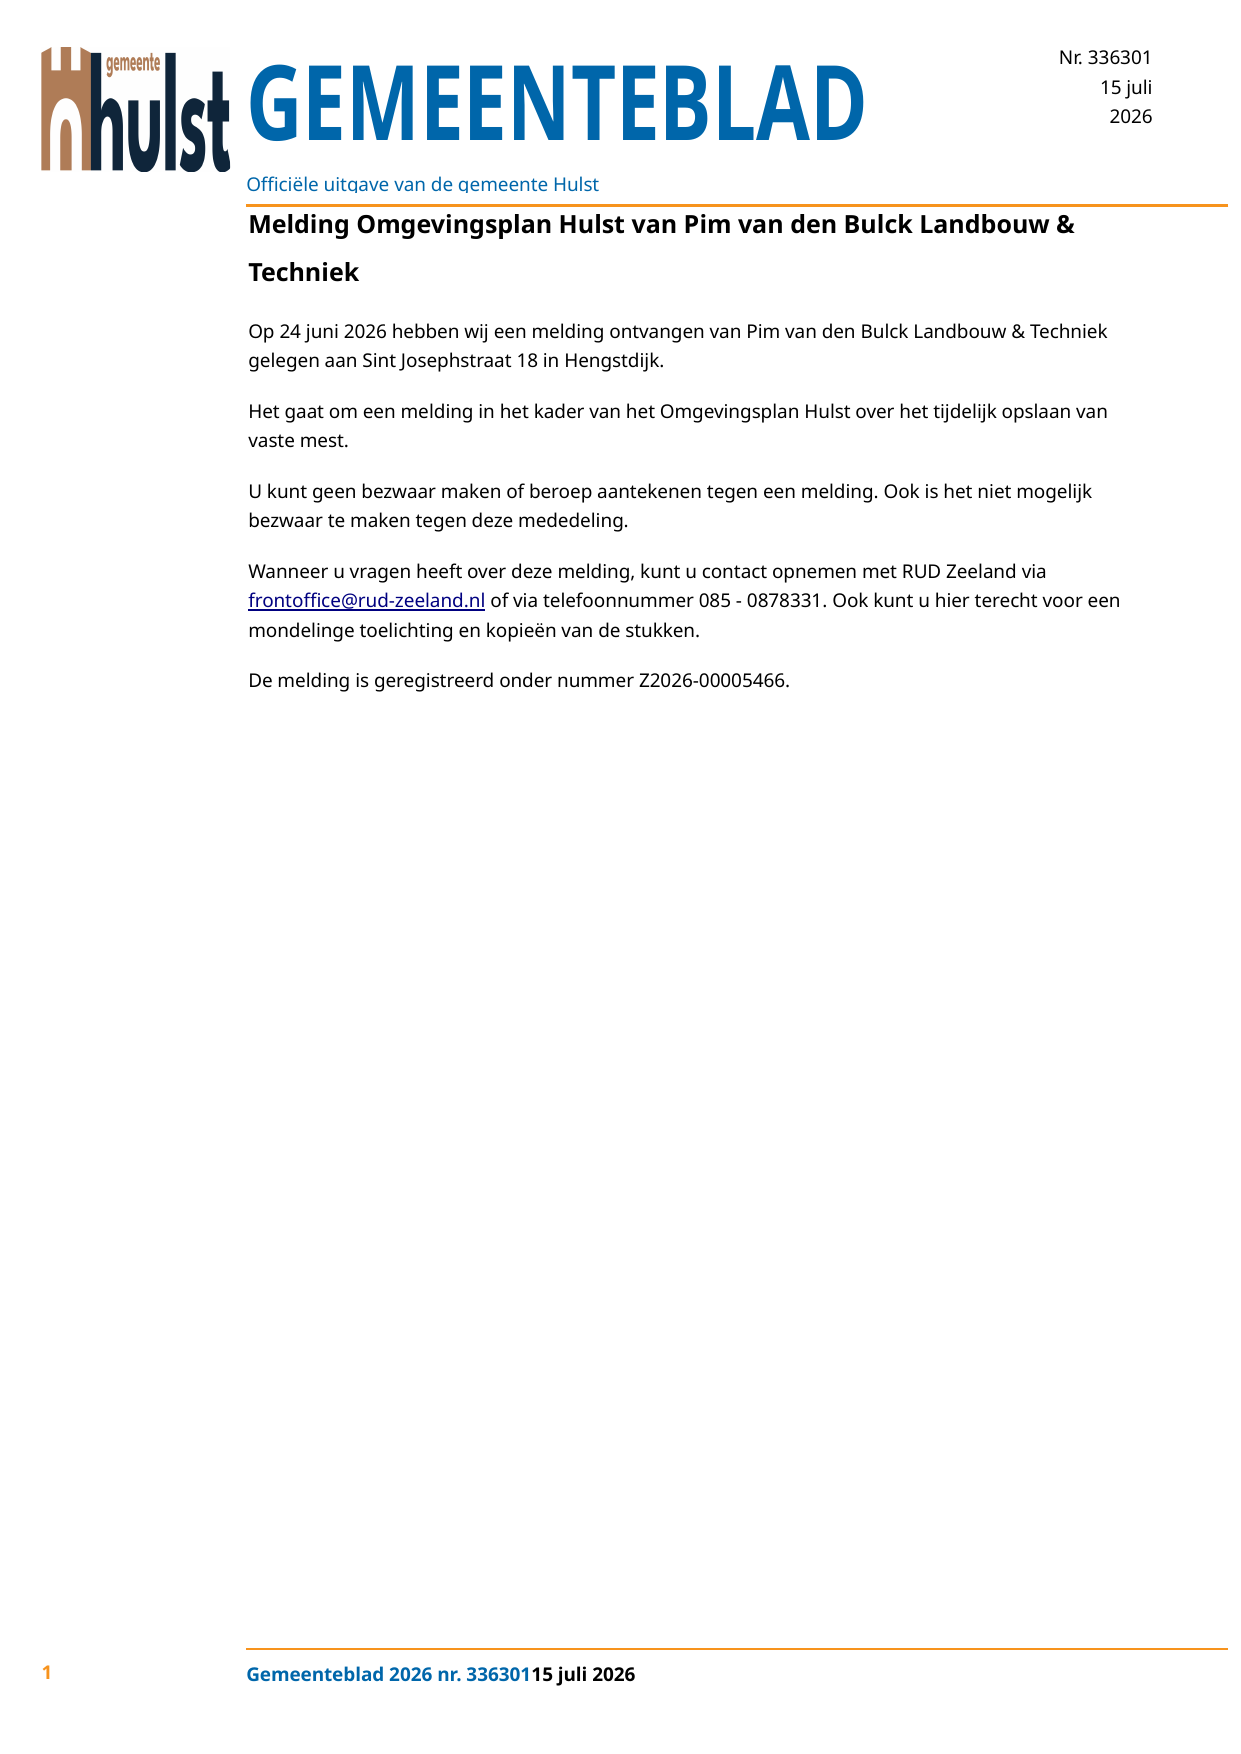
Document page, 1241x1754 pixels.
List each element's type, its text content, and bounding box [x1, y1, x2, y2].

text Melding Omgevingsplan Hulst van Pim van den Bulck Landbouw & Techniek [248, 207, 1152, 288]
text U kunt geen bezwaar maken of beroep aantekenen tegen een melding. Ook is het niet mogelijk bezwaar te maken tegen deze mededeling. [248, 478, 1152, 533]
text Wanneer u vragen heeft over deze melding, kunt u contact opnemen met RUD Zeeland via frontoffice@rud-zeeland.nl of via telefoonnummer 085 - 0878331. Ook kunt u hier terecht voor een mondelinge toelichting en kopieën van de stukken. [248, 558, 1152, 643]
picture [41, 47, 231, 172]
text Het gaat om een melding in het kader van het Omgevingsplan Hulst over het tijdelijk opslaan van vaste mest. [248, 398, 1152, 453]
text Op 24 juni 2026 hebben wij een melding ontvangen van Pim van den Bulck Landbouw & Techniek gelegen aan Sint Josephstraat 18 in Hengstdijk. [248, 318, 1152, 373]
text De melding is geregistreerd onder nummer Z2026-00005466. [248, 667, 1152, 693]
